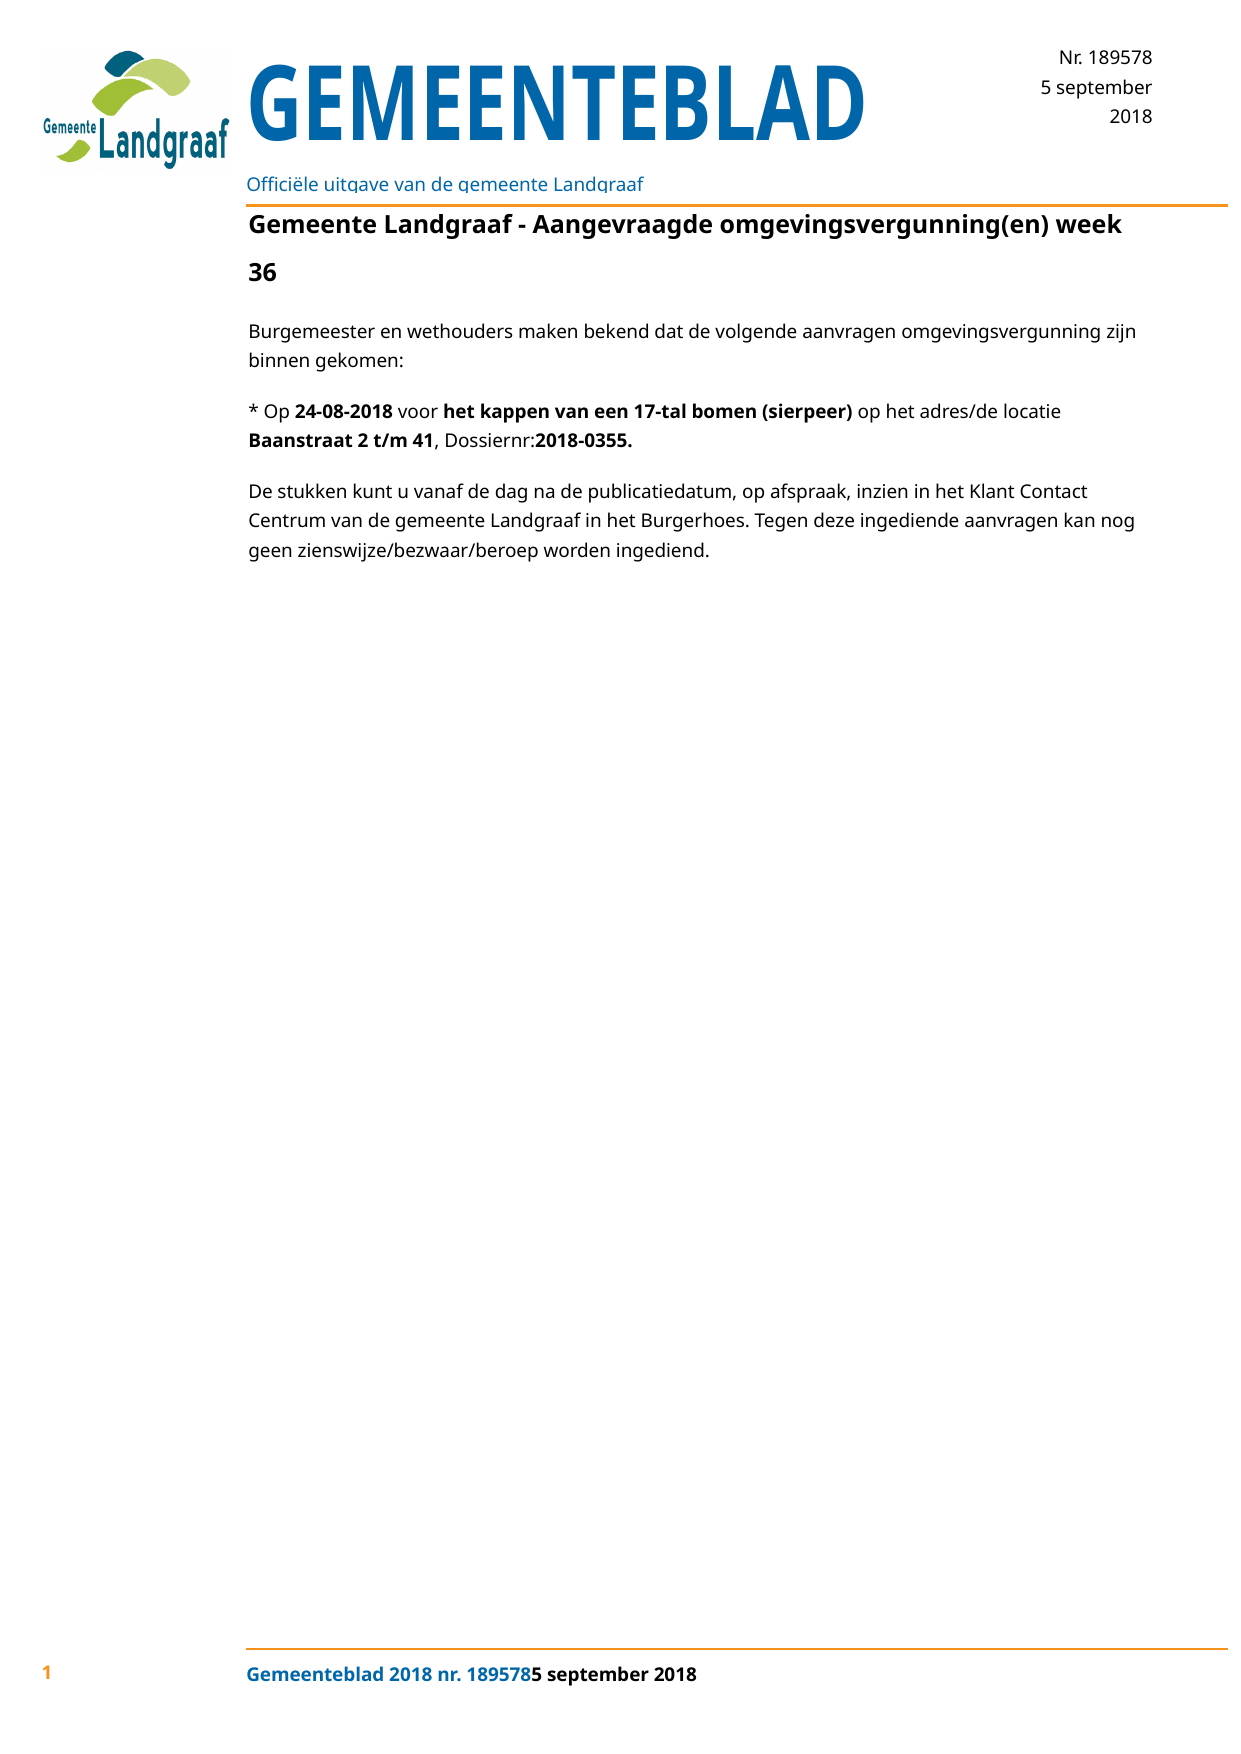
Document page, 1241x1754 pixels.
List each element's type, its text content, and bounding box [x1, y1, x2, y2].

text * Op 24-08-2018 voor het kappen van een 17-tal bomen (sierpeer) op het adres/de locatie Baanstraat 2 t/m 41, Dossiernr:2018-0355. [248, 398, 1152, 453]
picture [41, 47, 231, 172]
text De stukken kunt u vanaf de dag na de publicatiedatum, op afspraak, inzien in het Klant Contact Centrum van de gemeente Landgraaf in het Burgerhoes. Tegen deze ingediende aanvragen kan nog geen zienswijze/bezwaar/beroep worden ingediend. [248, 478, 1152, 563]
text Gemeente Landgraaf - Aangevraagde omgevingsvergunning(en) week 36 [248, 207, 1152, 288]
text Burgemeester en wethouders maken bekend dat de volgende aanvragen omgevingsvergunning zijn binnen gekomen: [248, 318, 1152, 373]
